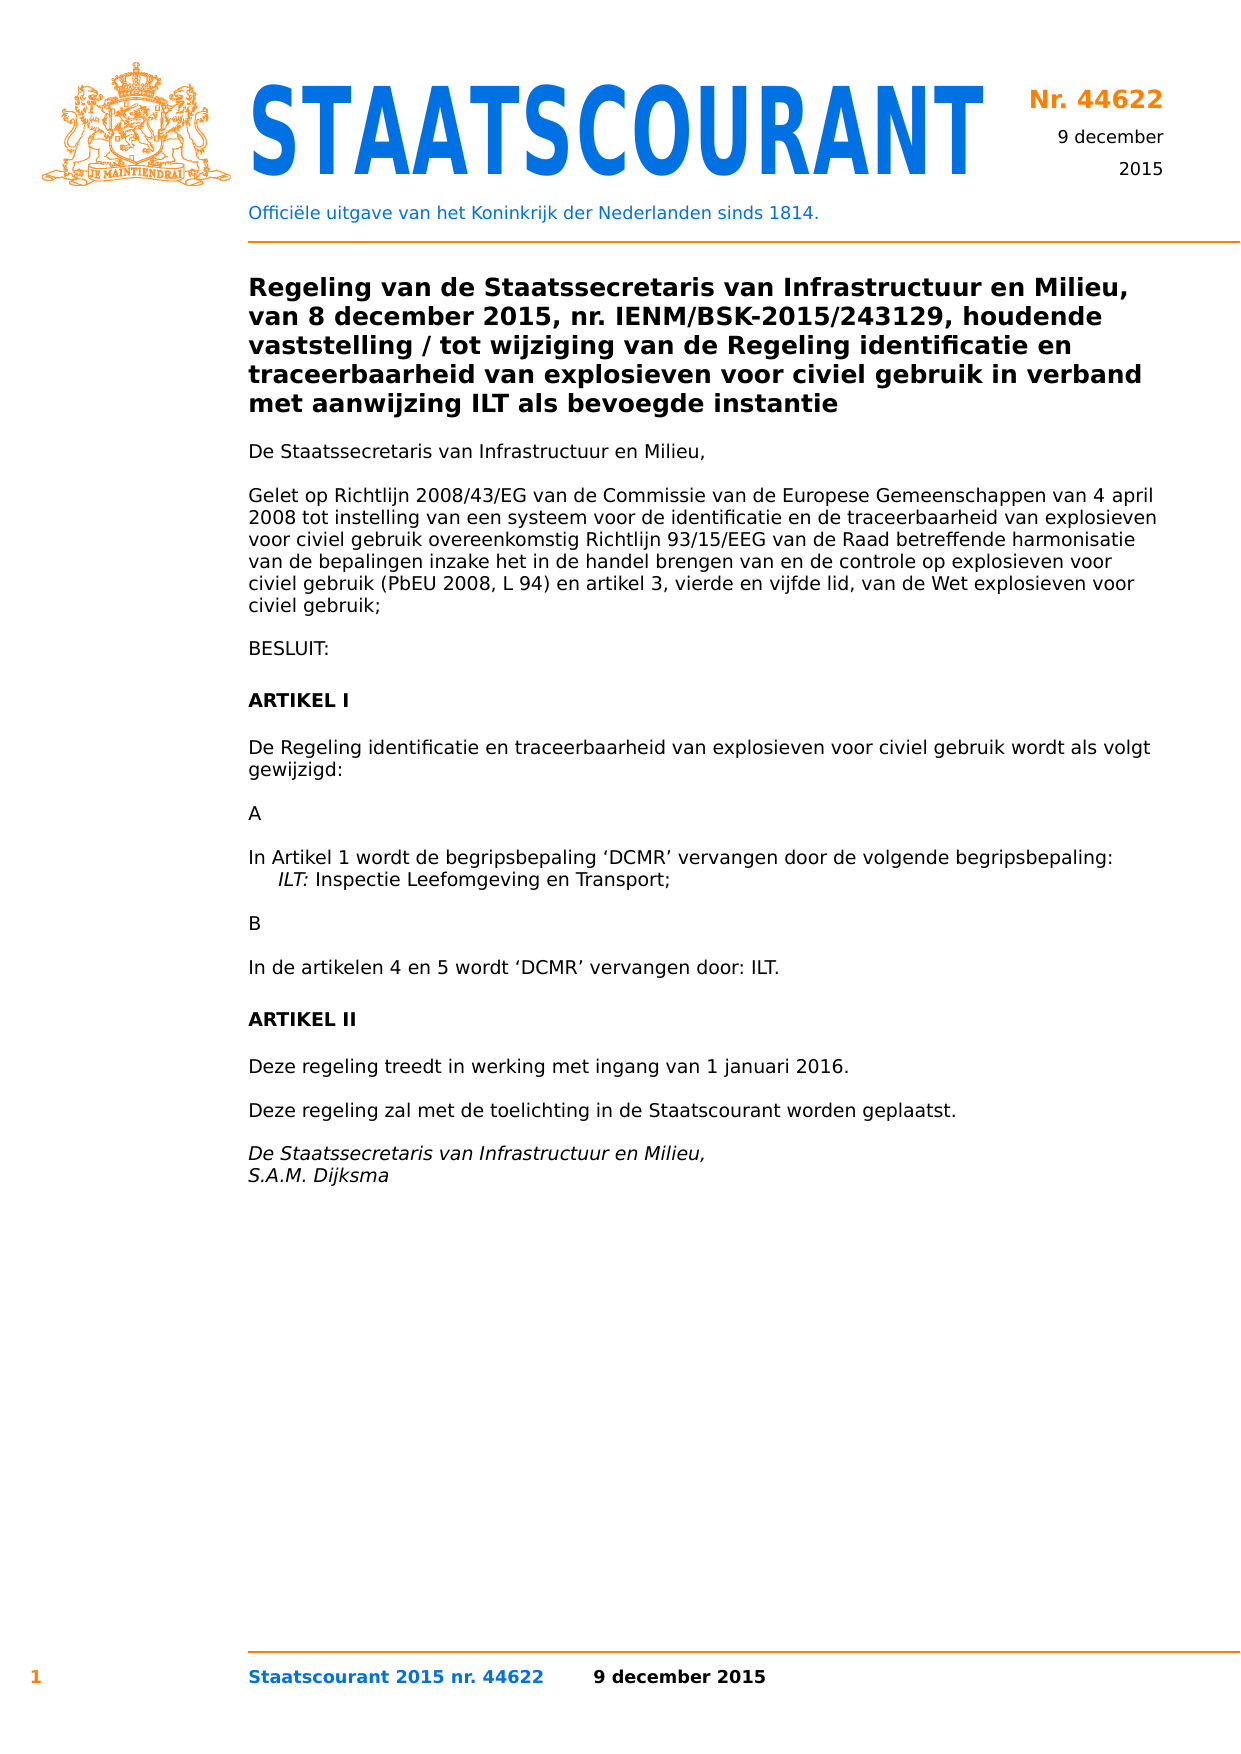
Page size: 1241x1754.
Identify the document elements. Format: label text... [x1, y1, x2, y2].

table_cell 9 december [998, 121, 1240, 153]
text De Regeling identificatie en traceerbaarheid van explosieven voor civiel gebruik wordt als volgt gewijzigd: [248, 737, 1163, 781]
text B [248, 913, 1163, 935]
text ILT: Inspectie Leefomgeving en Transport; [278, 869, 1163, 891]
text A [248, 803, 1163, 825]
text De Staatssecretaris van Infrastructuur en Milieu, [248, 441, 1163, 463]
text Deze regeling zal met de toelichting in de Staatscourant worden geplaatst. [248, 1099, 1163, 1121]
text In Artikel 1 wordt de begripsbepaling ‘DCMR’ vervangen door de volgende begripsbepaling: [248, 847, 1163, 869]
text Deze regeling treedt in werking met ingang van 1 januari 2016. [248, 1056, 1163, 1078]
subtitle ARTIKEL II [248, 1009, 1163, 1031]
text Gelet op Richtlijn 2008/43/EG van de Commissie van de Europese Gemeenschappen van 4 april 2008 tot instelling van een systeem voor de identificatie en de traceerbaarheid van explosieven voor civiel gebruik overeenkomstig Richtlijn 93/15/EEG van de Raad betreffende harmonisatie van de bepalingen inzake het in de handel brengen van en de controle op explosieven voor civiel gebruik (PbEU 2008, L 94) en artikel 3, vierde en vijfde lid, van de Wet explosieven voor civiel gebruik; [248, 484, 1163, 616]
text De Staatssecretaris van Infrastructuur en Milieu, S.A.M. Dijksma [248, 1143, 1163, 1187]
subtitle ARTIKEL I [248, 690, 1163, 712]
text In de artikelen 4 en 5 wordt ‘DCMR’ vervangen door: ILT. [248, 957, 1163, 979]
subtitle Regeling van de Staatssecretaris van Infrastructuur en Milieu, van 8 december 2015, nr. IENM/BSK-2015/243129, houdende vaststelling / tot wijziging van de Regeling identificatie en traceerbaarheid van explosieven voor civiel gebruik in verband met aanwijzing ILT als bevoegde instantie [248, 273, 1163, 419]
picture [41, 62, 231, 186]
table_header Nr. 44622 [998, 62, 1240, 121]
table_cell 2015 [998, 153, 1240, 203]
table_header [25, 62, 248, 241]
text BESLUIT: [248, 638, 1163, 660]
table_header STAATSCOURANT [248, 62, 998, 203]
table_cell Officiële uitgave van het Koninkrijk der Nederlanden sinds 1814. [248, 203, 1240, 241]
